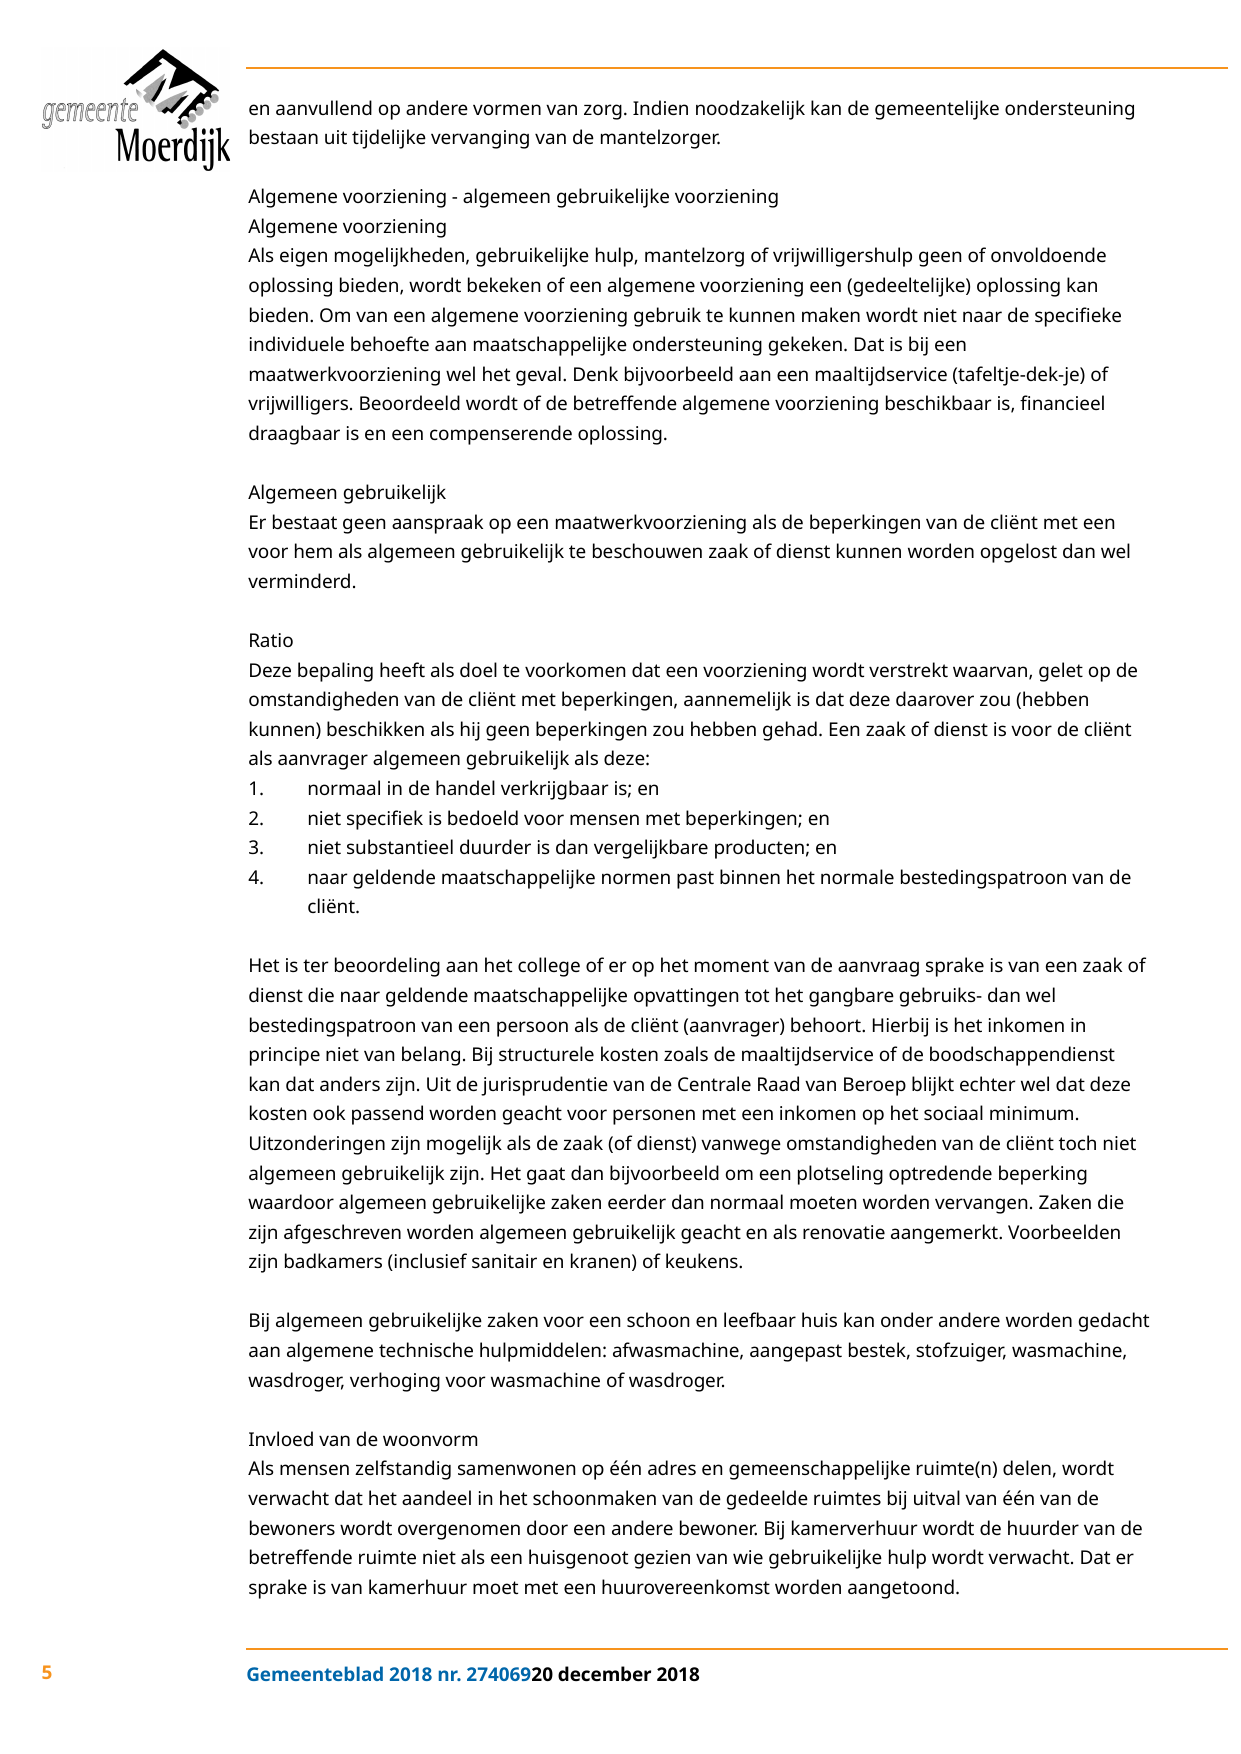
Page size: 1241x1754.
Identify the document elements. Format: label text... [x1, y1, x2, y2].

list niet substantieel duurder is dan vergelijkbare producten; en [248, 834, 1152, 860]
text Bij algemeen gebruikelijke zaken voor een schoon en leefbaar huis kan onder andere worden gedacht aan algemene technische hulpmiddelen: afwasmachine, aangepast bestek, stofzuiger, wasmachine, wasdroger, verhoging voor wasmachine of wasdroger. [248, 1308, 1152, 1393]
text Algemene voorziening [248, 213, 1152, 239]
picture [41, 47, 231, 172]
text Deze bepaling heeft als doel te voorkomen dat een voorziening wordt verstrekt waarvan, gelet op de omstandigheden van de cliënt met beperkingen, aannemelijk is dat deze daarover zou (hebben kunnen) beschikken als hij geen beperkingen zou hebben gehad. Een zaak of dienst is voor de cliënt als aanvrager algemeen gebruikelijk als deze: [248, 657, 1152, 771]
text en aanvullend op andere vormen van zorg. Indien noodzakelijk kan de gemeentelijke ondersteuning bestaan uit tijdelijke vervanging van de mantelzorger. [248, 95, 1152, 150]
list naar geldende maatschappelijke normen past binnen het normale bestedingspatroon van de cliënt. [248, 864, 1152, 919]
text Als eigen mogelijkheden, gebruikelijke hulp, mantelzorg of vrijwilligershulp geen of onvoldoende oplossing bieden, wordt bekeken of een algemene voorziening een (gedeeltelijke) oplossing kan bieden. Om van een algemene voorziening gebruik te kunnen maken wordt niet naar de specifieke individuele behoefte aan maatschappelijke ondersteuning gekeken. Dat is bij een maatwerkvoorziening wel het geval. Denk bijvoorbeeld aan een maaltijdservice (tafeltje-dek-je) of vrijwilligers. Beoordeeld wordt of de betreffende algemene voorziening beschikbaar is, financieel draagbaar is en een compenserende oplossing. [248, 243, 1152, 446]
text Het is ter beoordeling aan het college of er op het moment van de aanvraag sprake is van een zaak of dienst die naar geldende maatschappelijke opvattingen tot het gangbare gebruiks- dan wel bestedingspatroon van een persoon als de cliënt (aanvrager) behoort. Hierbij is het inkomen in principe niet van belang. Bij structurele kosten zoals de maaltijdservice of de boodschappendienst kan dat anders zijn. Uit de jurisprudentie van de Centrale Raad van Beroep blijkt echter wel dat deze kosten ook passend worden geacht voor personen met een inkomen op het sociaal minimum. Uitzonderingen zijn mogelijk als de zaak (of dienst) vanwege omstandigheden van de cliënt toch niet algemeen gebruikelijk zijn. Het gaat dan bijvoorbeeld om een plotseling optredende beperking waardoor algemeen gebruikelijke zaken eerder dan normaal moeten worden vervangen. Zaken die zijn afgeschreven worden algemeen gebruikelijk geacht en als renovatie aangemerkt. Voorbeelden zijn badkamers (inclusief sanitair en kranen) of keukens. [248, 953, 1152, 1274]
list normaal in de handel verkrijgbaar is; en [248, 775, 1152, 801]
text Ratio [248, 627, 1152, 653]
text Als mensen zelfstandig samenwonen op één adres en gemeenschappelijke ruimte(n) delen, wordt verwacht dat het aandeel in het schoonmaken van de gedeelde ruimtes bij uitval van één van de bewoners wordt overgenomen door een andere bewoner. Bij kamerverhuur wordt de huurder van de betreffende ruimte niet als een huisgenoot gezien van wie gebruikelijke hulp wordt verwacht. Dat er sprake is van kamerhuur moet met een huurovereenkomst worden aangetoond. [248, 1456, 1152, 1600]
text Algemeen gebruikelijk [248, 479, 1152, 505]
text Invloed van de woonvorm [248, 1426, 1152, 1452]
text Algemene voorziening - algemeen gebruikelijke voorziening [248, 183, 1152, 209]
list niet specifiek is bedoeld voor mensen met beperkingen; en [248, 805, 1152, 831]
text Er bestaat geen aanspraak op een maatwerkvoorziening als de beperkingen van de cliënt met een voor hem als algemeen gebruikelijk te beschouwen zaak of dienst kunnen worden opgelost dan wel verminderd. [248, 509, 1152, 594]
